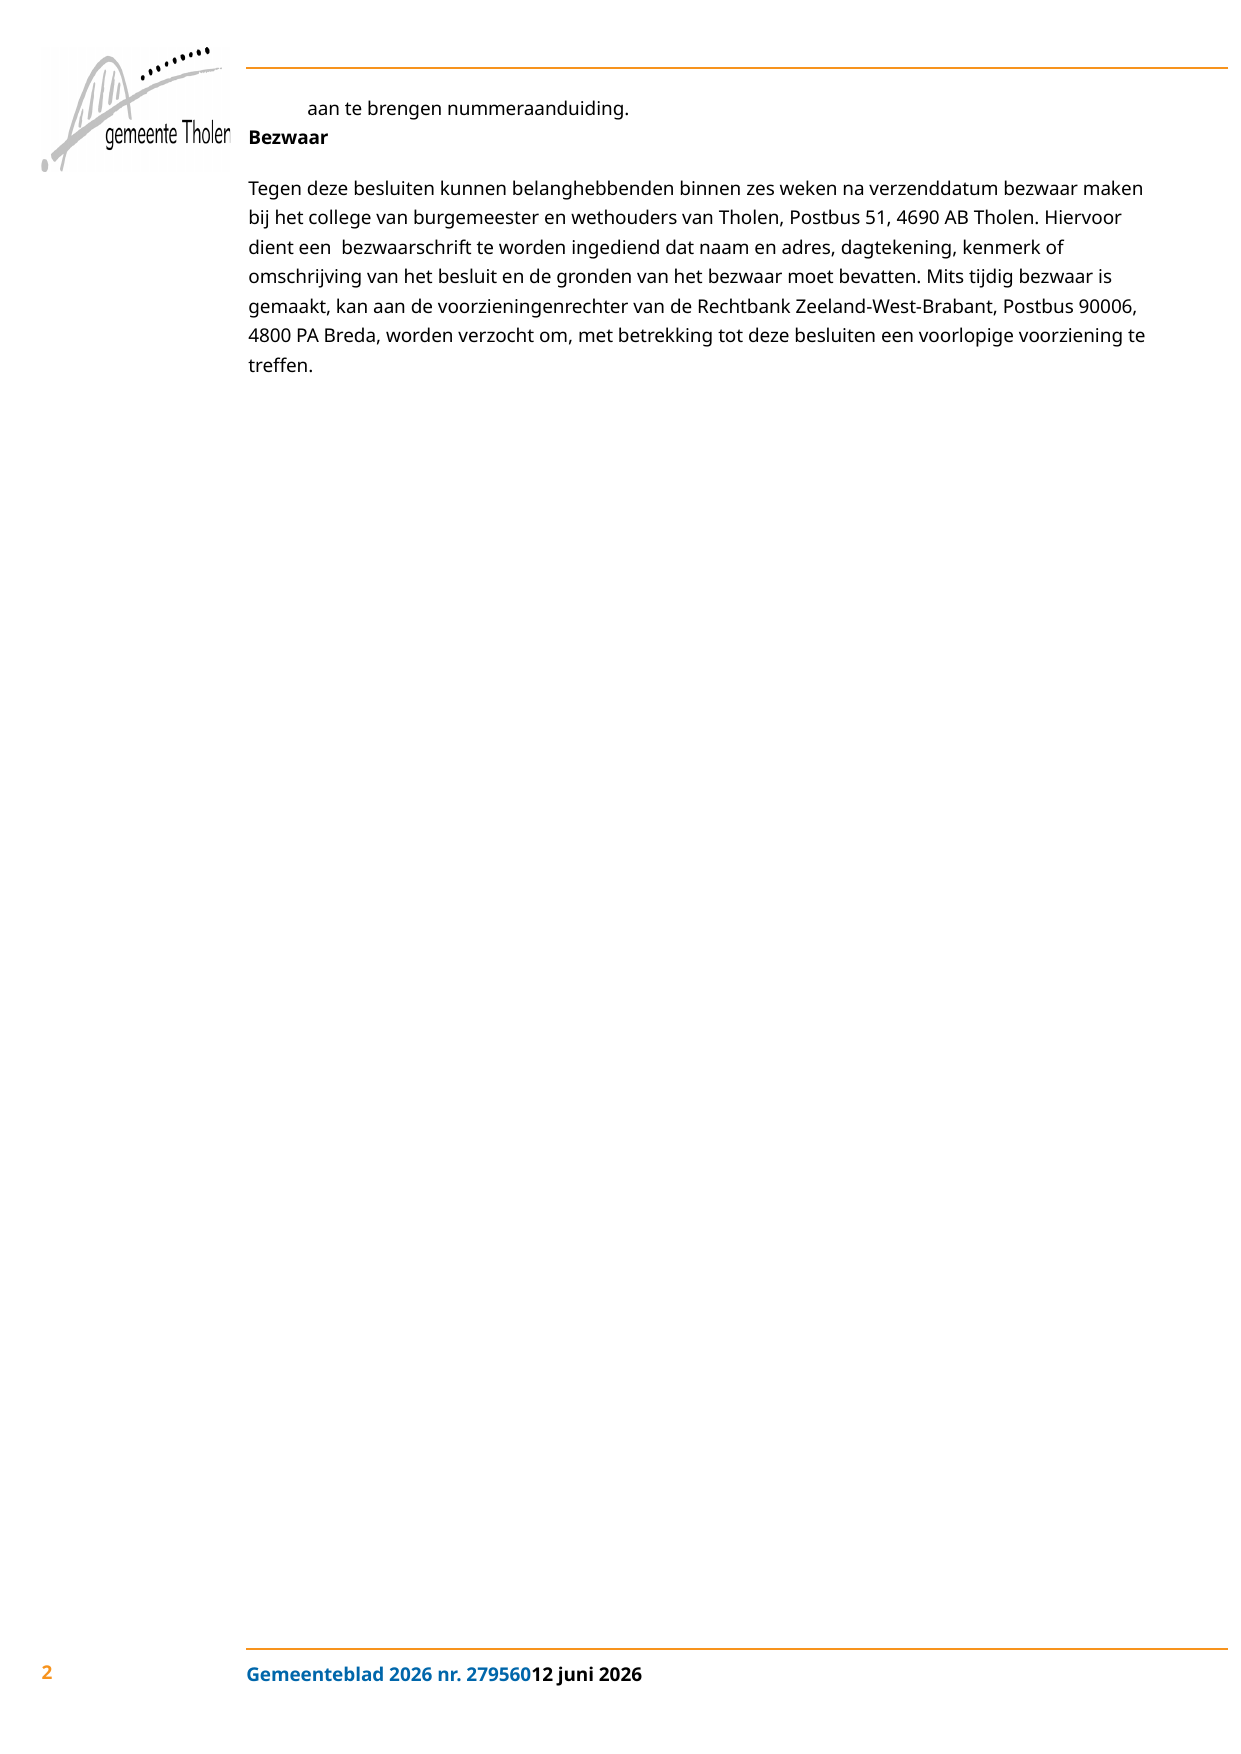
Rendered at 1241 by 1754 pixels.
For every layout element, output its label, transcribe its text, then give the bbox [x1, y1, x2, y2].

list aan te brengen nummeraanduiding. [248, 95, 1152, 121]
picture [41, 47, 231, 172]
text Tegen deze besluiten kunnen belanghebbenden binnen zes weken na verzenddatum bezwaar maken bij het college van burgemeester en wethouders van Tholen, Postbus 51, 4690 AB Tholen. Hiervoor dient een bezwaarschrift te worden ingediend dat naam en adres, dagtekening, kenmerk of omschrijving van het besluit en de gronden van het bezwaar moet bevatten. Mits tijdig bezwaar is gemaakt, kan aan de voorzieningenrechter van de Rechtbank Zeeland-West-Brabant, Postbus 90006, 4800 PA Breda, worden verzocht om, met betrekking tot deze besluiten een voorlopige voorziening te treffen. [248, 175, 1152, 378]
text Bezwaar [248, 124, 1152, 150]
